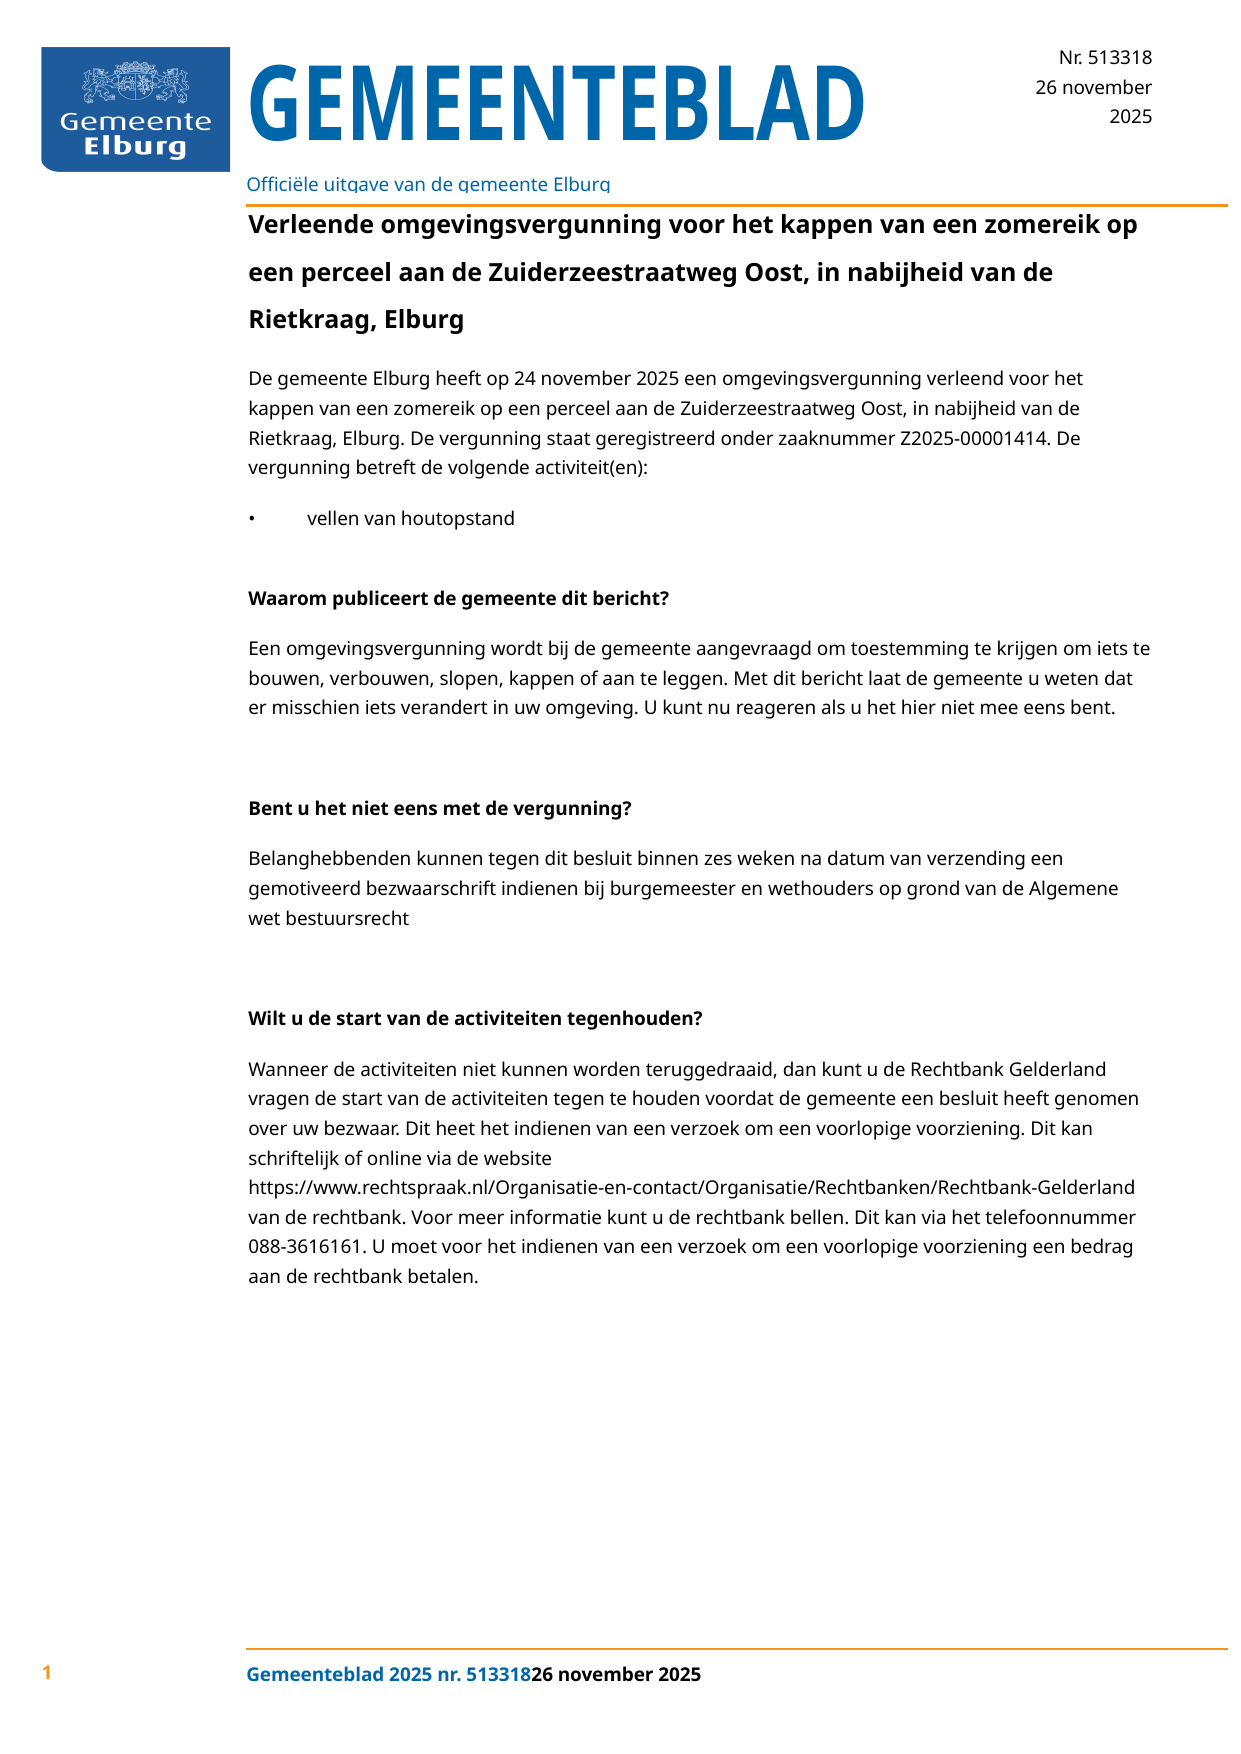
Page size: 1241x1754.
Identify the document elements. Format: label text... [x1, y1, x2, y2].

text Verleende omgevingsvergunning voor het kappen van een zomereik op een perceel aan de Zuiderzeestraatweg Oost, in nabijheid van de Rietkraag, Elburg [248, 207, 1152, 336]
text Bent u het niet eens met de vergunning? [248, 795, 1152, 821]
text De gemeente Elburg heeft op 24 november 2025 een omgevingsvergunning verleend voor het kappen van een zomereik op een perceel aan de Zuiderzeestraatweg Oost, in nabijheid van de Rietkraag, Elburg. De vergunning staat geregistreerd onder zaaknummer Z2025-00001414. De vergunning betreft de volgende activiteit(en): [248, 366, 1152, 480]
text Een omgevingsvergunning wordt bij de gemeente aangevraagd om toestemming te krijgen om iets te bouwen, verbouwen, slopen, kappen of aan te leggen. Met dit bericht laat de gemeente u weten dat er misschien iets verandert in uw omgeving. U kunt nu reageren als u het hier niet mee eens bent. [248, 635, 1152, 720]
text Belanghebbenden kunnen tegen dit besluit binnen zes weken na datum van verzending een gemotiveerd bezwaarschrift indienen bij burgemeester en wethouders op grond van de Algemene wet bestuursrecht [248, 846, 1152, 930]
text Waarom publiceert de gemeente dit bericht? [248, 585, 1152, 610]
list vellen van houtopstand [248, 505, 1152, 530]
picture [41, 47, 231, 172]
text Wanneer de activiteiten niet kunnen worden teruggedraaid, dan kunt u de Rechtbank Gelderland vragen de start van de activiteiten tegen te houden voordat de gemeente een besluit heeft genomen over uw bezwaar. Dit heet het indienen van een verzoek om een voorlopige voorziening. Dit kan schriftelijk of online via de website https://www.rechtspraak.nl/Organisatie-en-contact/Organisatie/Rechtbanken/Rechtbank-Gelderland van de rechtbank. Voor meer informatie kunt u de rechtbank bellen. Dit kan via het telefoonnummer 088-3616161. U moet voor het indienen van een verzoek om een voorlopige voorziening een bedrag aan de rechtbank betalen. [248, 1056, 1152, 1289]
text Wilt u de start van de activiteiten tegenhouden? [248, 1006, 1152, 1031]
